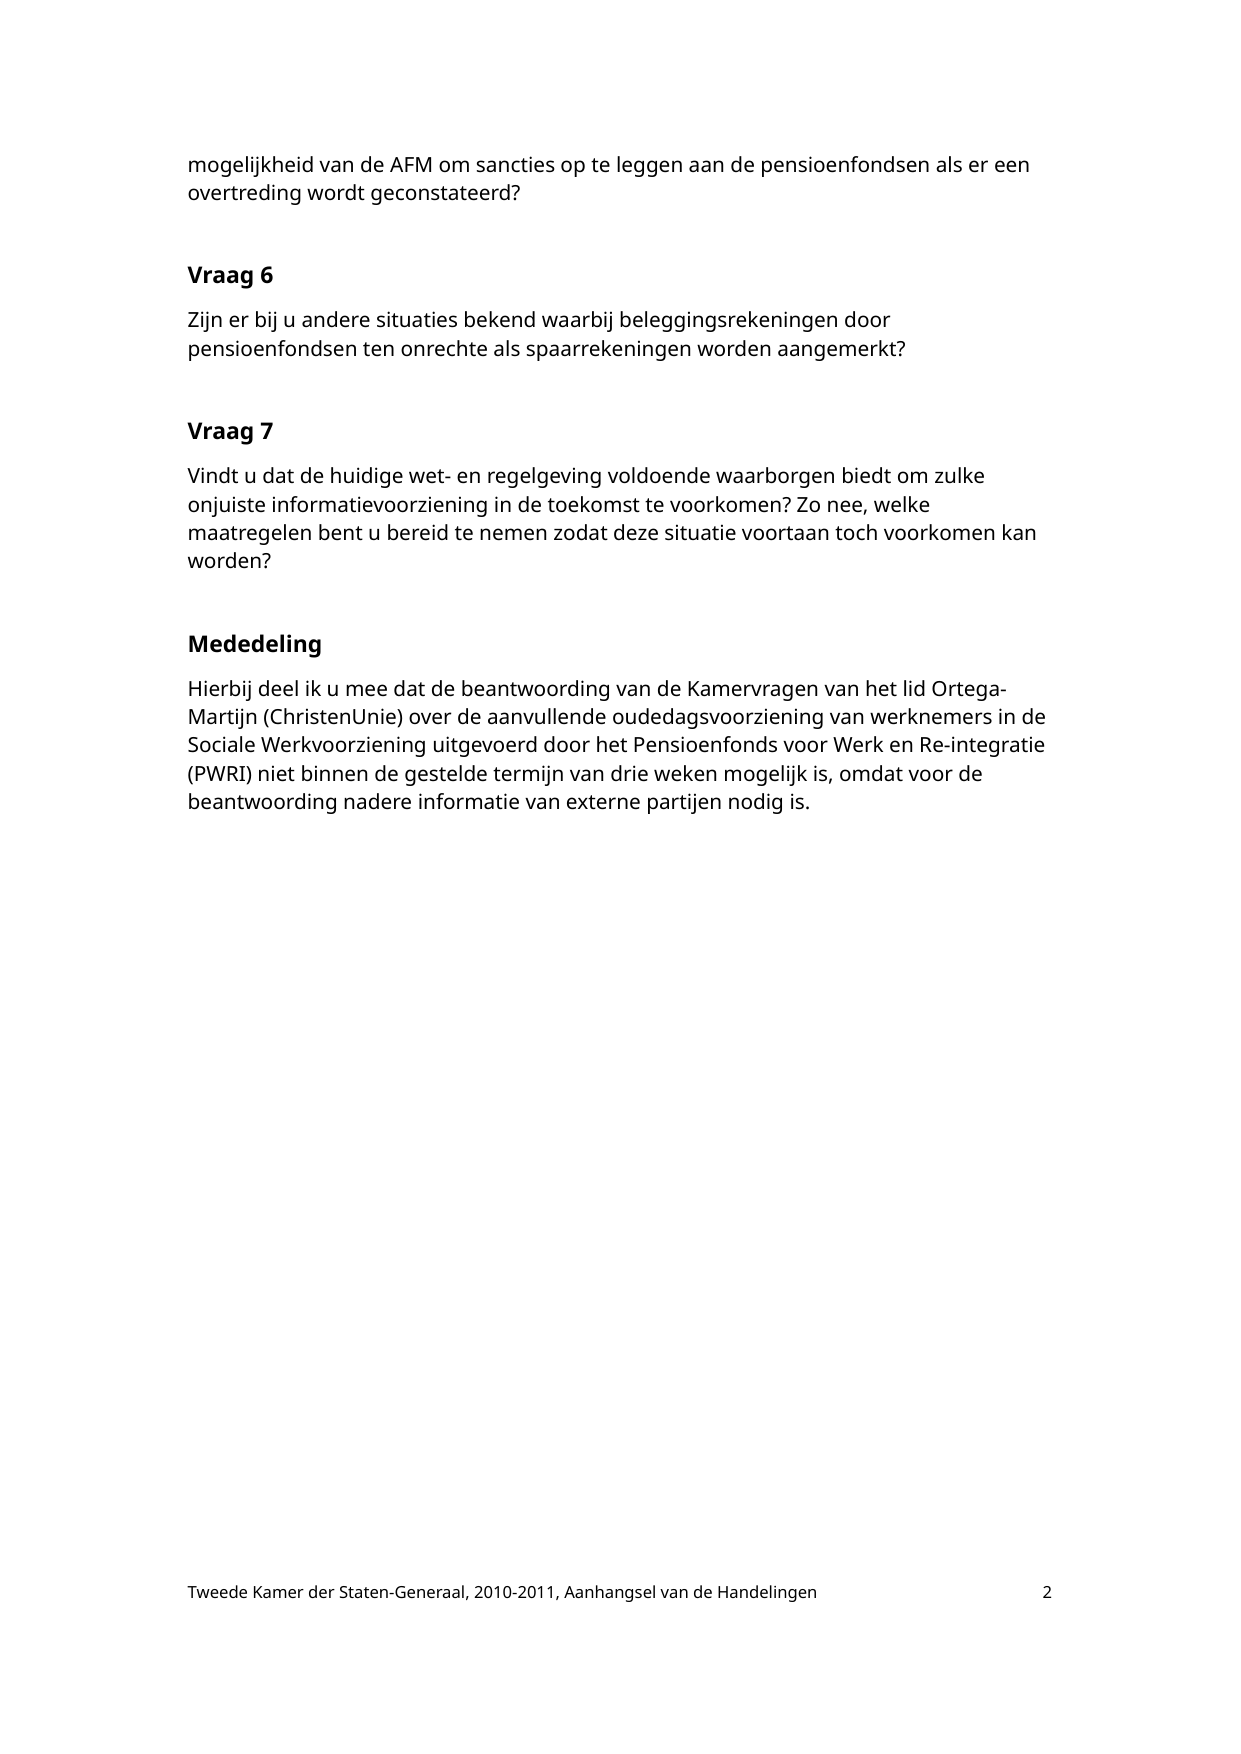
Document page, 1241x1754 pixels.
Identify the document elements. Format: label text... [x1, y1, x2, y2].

subtitle Mededeling [187, 627, 1053, 659]
text Zijn er bij u andere situaties bekend waarbij beleggingsrekeningen door pensioenfondsen ten onrechte als spaarrekeningen worden aangemerkt? [187, 306, 1053, 362]
subtitle Vraag 7 [187, 415, 1053, 446]
text mogelijkheid van de AFM om sancties op te leggen aan de pensioenfondsen als er een overtreding wordt geconstateerd? [187, 150, 1053, 207]
text Vindt u dat de huidige wet- en regelgeving voldoende waarborgen biedt om zulke onjuiste informatievoorziening in de toekomst te voorkomen? Zo nee, welke maatregelen bent u bereid te nemen zodat deze situatie voortaan toch voorkomen kan worden? [187, 461, 1053, 575]
text Hierbij deel ik u mee dat de beantwoording van de Kamervragen van het lid Ortega-Martijn (ChristenUnie) over de aanvullende oudedagsvoorziening van werknemers in de Sociale Werkvoorziening uitgevoerd door het Pensioenfonds voor Werk en Re-integratie (PWRI) niet binnen de gestelde termijn van drie weken mogelijk is, omdat voor de beantwoording nadere informatie van externe partijen nodig is. [187, 674, 1053, 816]
subtitle Vraag 6 [187, 259, 1053, 291]
